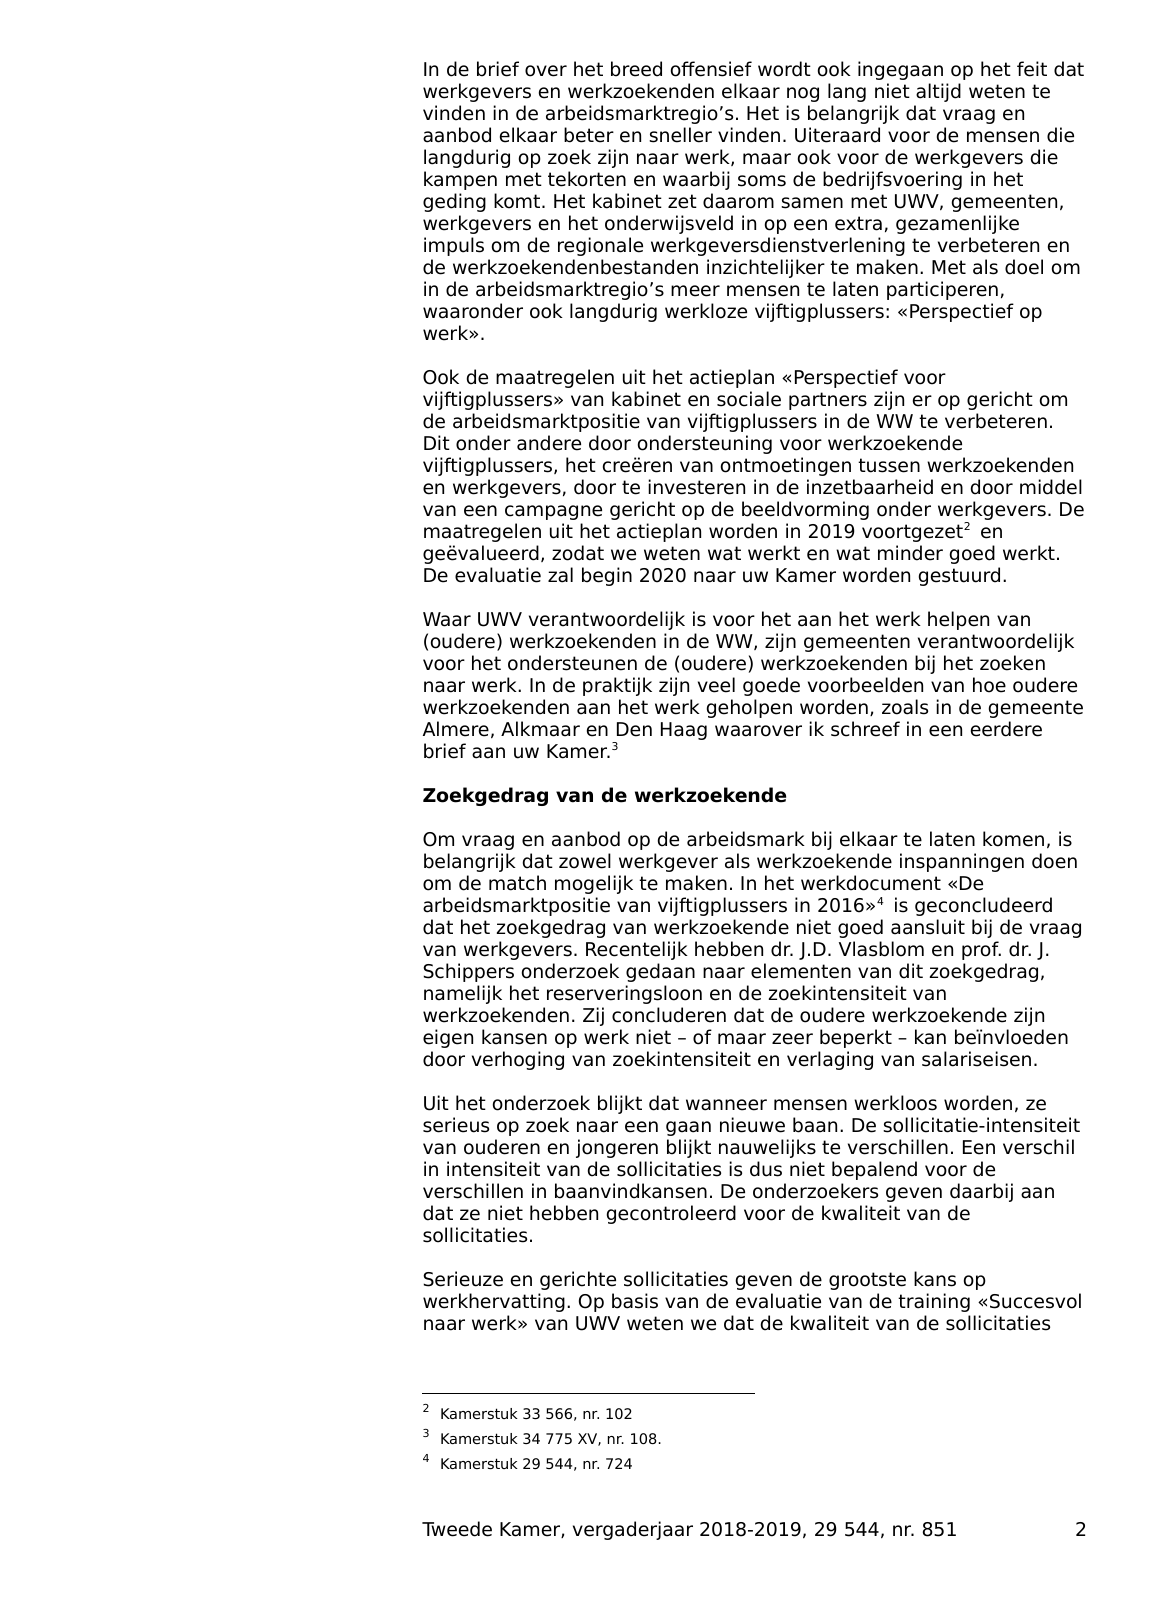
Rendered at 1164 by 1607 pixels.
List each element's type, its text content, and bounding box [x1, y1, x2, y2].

text Om vraag en aanbod op de arbeidsmark bij elkaar te laten komen, is belangrijk dat zowel werkgever als werkzoekende inspanningen doen om de match mogelijk te maken. In het werkdocument «De arbeidsmarktpositie van vijftigplussers in 2016» is geconcludeerd dat het zoekgedrag van werkzoekende niet goed aansluit bij de vraag van werkgevers. Recentelijk hebben dr. J.D. Vlasblom en prof. dr. J. Schippers onderzoek gedaan naar elementen van dit zoekgedrag, namelijk het reserveringsloon en de zoekintensiteit van werkzoekenden. Zij concluderen dat de oudere werkzoekende zijn eigen kansen op werk niet – of maar zeer beperkt – kan beïnvloeden door verhoging van zoekintensiteit en verlaging van salariseisen. [422, 829, 1087, 1071]
text Kamerstuk 29 544, nr. 724 [422, 1452, 1087, 1474]
text Ook de maatregelen uit het actieplan «Perspectief voor vijftigplussers» van kabinet en sociale partners zijn er op gericht om de arbeidsmarktpositie van vijftigplussers in de WW te verbeteren. Dit onder andere door ondersteuning voor werkzoekende vijftigplussers, het creëren van ontmoetingen tussen werkzoekenden en werkgevers, door te investeren in de inzetbaarheid en door middel van een campagne gericht op de beeldvorming onder werkgevers. De maatregelen uit het actieplan worden in 2019 voortgezet en geëvalueerd, zodat we weten wat werkt en wat minder goed werkt. De evaluatie zal begin 2020 naar uw Kamer worden gestuurd. [422, 367, 1087, 587]
text Kamerstuk 33 566, nr. 102 [422, 1402, 1087, 1424]
text Serieuze en gerichte sollicitaties geven de grootste kans op werkhervatting. Op basis van de evaluatie van de training «Succesvol naar werk» van UWV weten we dat de kwaliteit van de sollicitaties [422, 1269, 1087, 1335]
text Waar UWV verantwoordelijk is voor het aan het werk helpen van (oudere) werkzoekenden in de WW, zijn gemeenten verantwoordelijk voor het ondersteunen de (oudere) werkzoekenden bij het zoeken naar werk. In de praktijk zijn veel goede voorbeelden van hoe oudere werkzoekenden aan het werk geholpen worden, zoals in de gemeente Almere, Alkmaar en Den Haag waarover ik schreef in een eerdere brief aan uw Kamer. [422, 609, 1087, 763]
subtitle Zoekgedrag van de werkzoekende [422, 785, 1087, 807]
text Uit het onderzoek blijkt dat wanneer mensen werkloos worden, ze serieus op zoek naar een gaan nieuwe baan. De sollicitatie-intensiteit van ouderen en jongeren blijkt nauwelijks te verschillen. Een verschil in intensiteit van de sollicitaties is dus niet bepalend voor de verschillen in baanvindkansen. De onderzoekers geven daarbij aan dat ze niet hebben gecontroleerd voor de kwaliteit van de sollicitaties. [422, 1093, 1087, 1247]
text In de brief over het breed offensief wordt ook ingegaan op het feit dat werkgevers en werkzoekenden elkaar nog lang niet altijd weten te vinden in de arbeidsmarktregio’s. Het is belangrijk dat vraag en aanbod elkaar beter en sneller vinden. Uiteraard voor de mensen die langdurig op zoek zijn naar werk, maar ook voor de werkgevers die kampen met tekorten en waarbij soms de bedrijfsvoering in het geding komt. Het kabinet zet daarom samen met UWV, gemeenten, werkgevers en het onderwijsveld in op een extra, gezamenlijke impuls om de regionale werkgeversdienstverlening te verbeteren en de werkzoekendenbestanden inzichtelijker te maken. Met als doel om in de arbeidsmarktregio’s meer mensen te laten participeren, waaronder ook langdurig werkloze vijftigplussers: «Perspectief op werk». [422, 59, 1087, 345]
text Kamerstuk 34 775 XV, nr. 108. [422, 1427, 1087, 1449]
